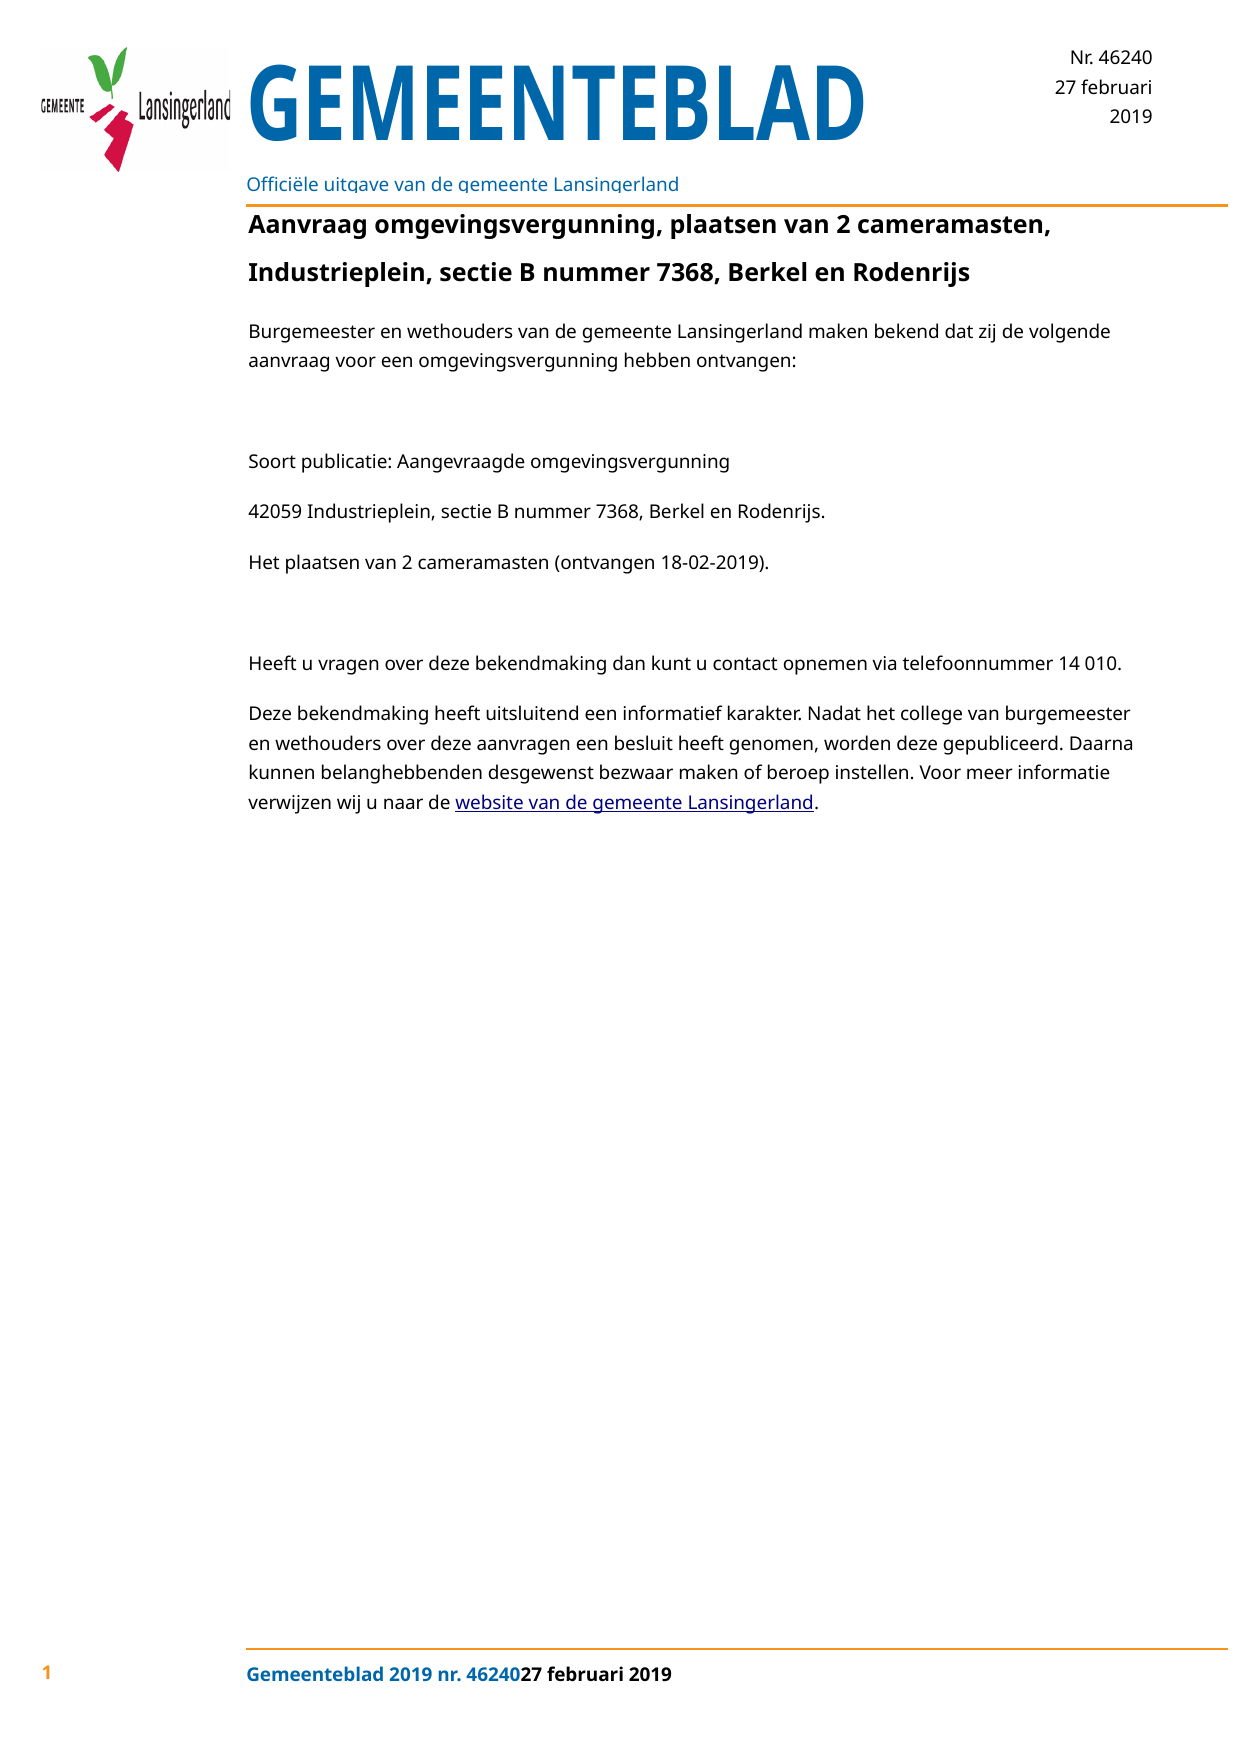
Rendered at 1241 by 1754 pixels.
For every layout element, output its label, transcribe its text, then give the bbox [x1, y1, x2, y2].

text Het plaatsen van 2 cameramasten (ontvangen 18-02-2019). [248, 549, 1152, 575]
text Deze bekendmaking heeft uitsluitend een informatief karakter. Nadat het college van burgemeester en wethouders over deze aanvragen een besluit heeft genomen, worden deze gepubliceerd. Daarna kunnen belanghebbenden desgewenst bezwaar maken of beroep instellen. Voor meer informatie verwijzen wij u naar de website van de gemeente Lansingerland. [248, 700, 1152, 815]
text Aanvraag omgevingsvergunning, plaatsen van 2 cameramasten, Industrieplein, sectie B nummer 7368, Berkel en Rodenrijs [248, 207, 1152, 288]
picture [41, 47, 231, 172]
text Soort publicatie: Aangevraagde omgevingsvergunning [248, 448, 1152, 474]
text Burgemeester en wethouders van de gemeente Lansingerland maken bekend dat zij de volgende aanvraag voor een omgevingsvergunning hebben ontvangen: [248, 318, 1152, 373]
text 42059 Industrieplein, sectie B nummer 7368, Berkel en Rodenrijs. [248, 499, 1152, 524]
text Heeft u vragen over deze bekendmaking dan kunt u contact opnemen via telefoonnummer 14 010. [248, 650, 1152, 676]
